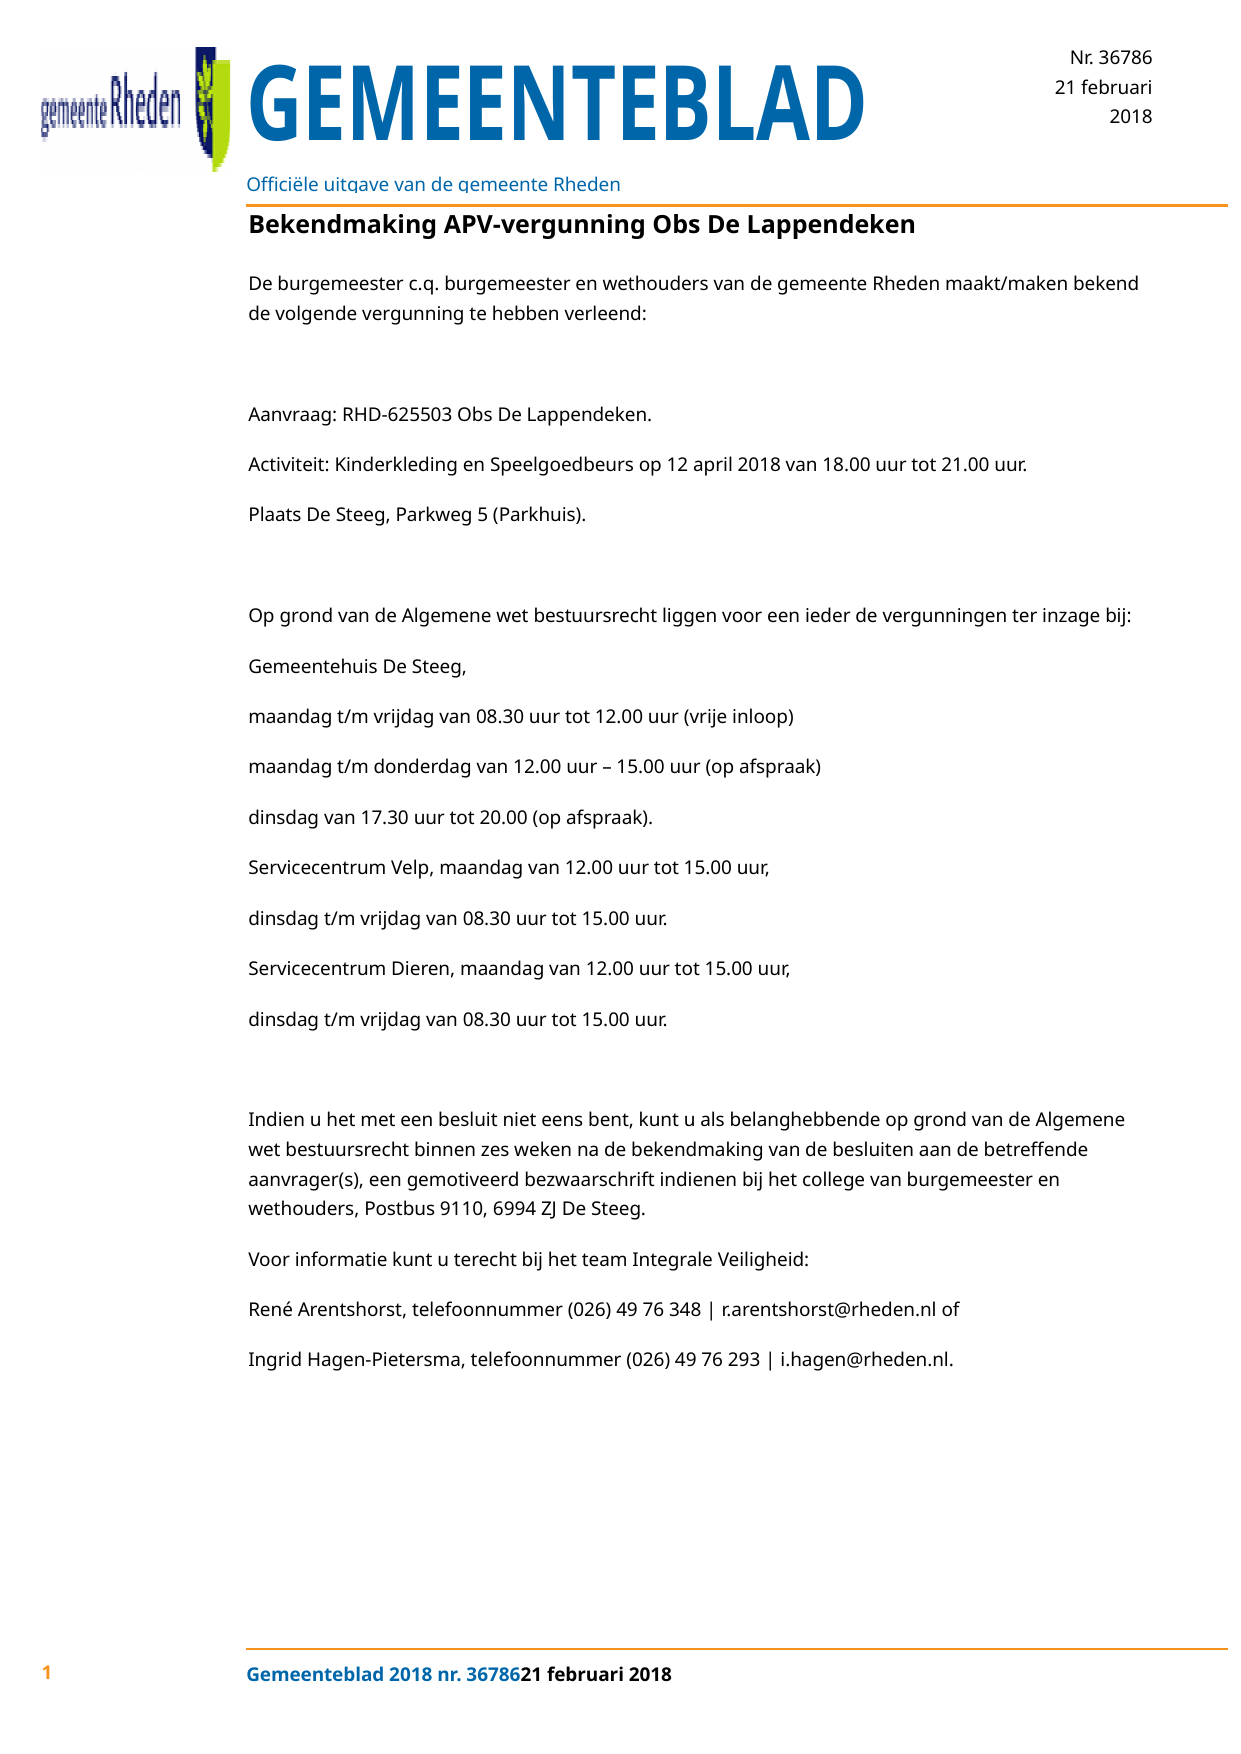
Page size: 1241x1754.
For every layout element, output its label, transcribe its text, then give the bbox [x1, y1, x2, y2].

text Gemeentehuis De Steeg, [248, 653, 1152, 678]
text Voor informatie kunt u terecht bij het team Integrale Veiligheid: [248, 1246, 1152, 1271]
text Plaats De Steeg, Parkweg 5 (Parkhuis). [248, 502, 1152, 527]
text René Arentshorst, telefoonnummer (026) 49 76 348 | r.arentshorst@rheden.nl of [248, 1296, 1152, 1322]
text Aanvraag: RHD-625503 Obs De Lappendeken. [248, 401, 1152, 426]
text Op grond van de Algemene wet bestuursrecht liggen voor een ieder de vergunningen ter inzage bij: [248, 602, 1152, 628]
text Servicecentrum Dieren, maandag van 12.00 uur tot 15.00 uur, [248, 955, 1152, 981]
text Indien u het met een besluit niet eens bent, kunt u als belanghebbende op grond van de Algemene wet bestuursrecht binnen zes weken na de bekendmaking van de besluiten aan de betreffende aanvrager(s), een gemotiveerd bezwaarschrift indienen bij het college van burgemeester en wethouders, Postbus 9110, 6994 ZJ De Steeg. [248, 1107, 1152, 1221]
text dinsdag van 17.30 uur tot 20.00 (op afspraak). [248, 804, 1152, 830]
text Bekendmaking APV-vergunning Obs De Lappendeken [248, 207, 1152, 241]
text Activiteit: Kinderkleding en Speelgoedbeurs op 12 april 2018 van 18.00 uur tot 21.00 uur. [248, 451, 1152, 477]
text De burgemeester c.q. burgemeester en wethouders van de gemeente Rheden maakt/maken bekend de volgende vergunning te hebben verleend: [248, 270, 1152, 326]
picture [41, 47, 231, 172]
text maandag t/m vrijdag van 08.30 uur tot 12.00 uur (vrije inloop) [248, 703, 1152, 729]
text maandag t/m donderdag van 12.00 uur – 15.00 uur (op afspraak) [248, 754, 1152, 779]
text Servicecentrum Velp, maandag van 12.00 uur tot 15.00 uur, [248, 854, 1152, 880]
text Ingrid Hagen-Pietersma, telefoonnummer (026) 49 76 293 | i.hagen@rheden.nl. [248, 1347, 1152, 1372]
text dinsdag t/m vrijdag van 08.30 uur tot 15.00 uur. [248, 905, 1152, 931]
text dinsdag t/m vrijdag van 08.30 uur tot 15.00 uur. [248, 1006, 1152, 1031]
